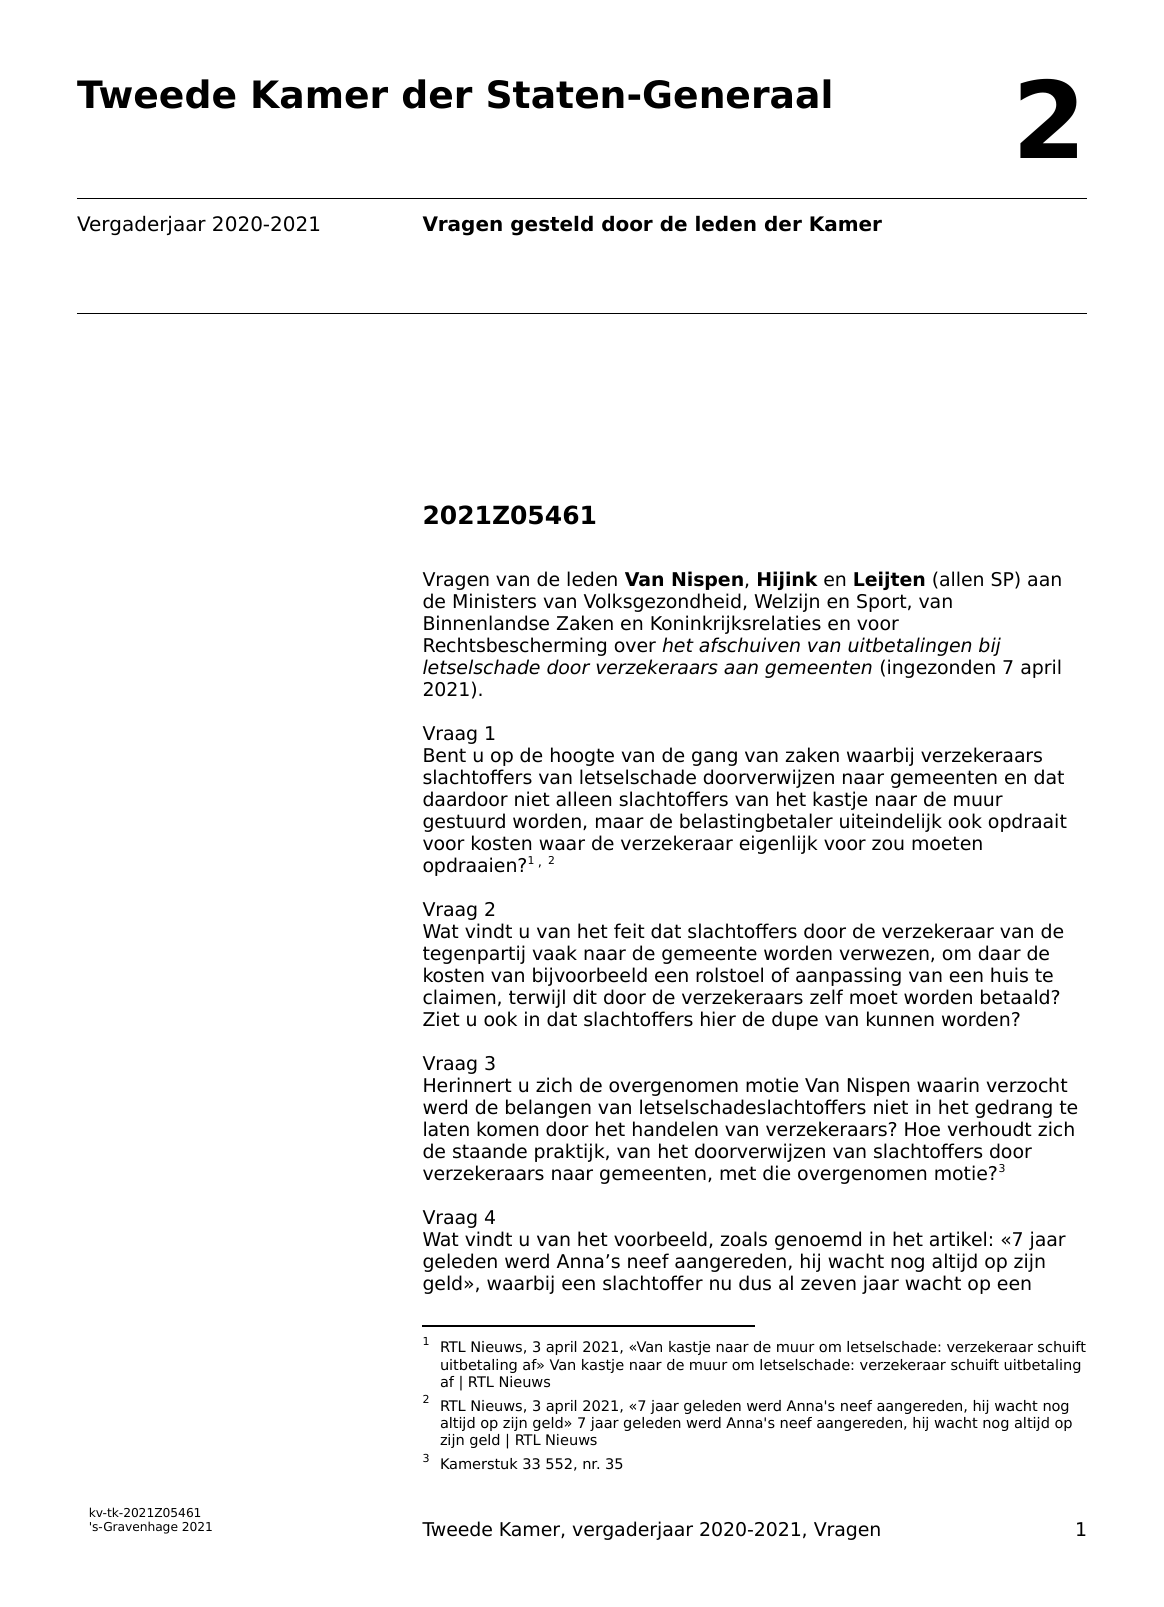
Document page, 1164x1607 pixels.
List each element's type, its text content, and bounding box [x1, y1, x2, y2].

text kv-tk-2021Z05461 [88, 1506, 323, 1520]
text Vraag 4 [422, 1207, 1087, 1229]
text RTL Nieuws, 3 april 2021, «7 jaar geleden werd Anna's neef aangereden, hij wacht nog altijd op zijn geld» 7 jaar geleden werd Anna's neef aangereden, hij wacht nog altijd op zijn geld | RTL Nieuws [422, 1393, 1087, 1449]
table_cell Vragen gesteld door de leden der Kamer [422, 199, 1087, 313]
text Kamerstuk 33 552, nr. 35 [422, 1452, 1087, 1474]
text Bent u op de hoogte van de gang van zaken waarbij verzekeraars slachtoffers van letselschade doorverwijzen naar gemeenten en dat daardoor niet alleen slachtoffers van het kastje naar de muur gestuurd worden, maar de belastingbetaler uiteindelijk ook opdraait voor kosten waar de verzekeraar eigenlijk voor zou moeten opdraaien?, [422, 745, 1087, 877]
text Vraag 1 [422, 723, 1087, 745]
text 2021Z05461 [422, 501, 1087, 531]
text Vragen van de leden Van Nispen, Hijink en Leijten (allen SP) aan de Ministers van Volksgezondheid, Welzijn en Sport, van Binnenlandse Zaken en Koninkrijksrelaties en voor Rechtsbescherming over het afschuiven van uitbetalingen bij letselschade door verzekeraars aan gemeenten (ingezonden 7 april 2021). [422, 569, 1087, 701]
table_header 2 [886, 59, 1087, 198]
text Herinnert u zich de overgenomen motie Van Nispen waarin verzocht werd de belangen van letselschadeslachtoffers niet in het gedrang te laten komen door het handelen van verzekeraars? Hoe verhoudt zich de staande praktijk, van het doorverwijzen van slachtoffers door verzekeraars naar gemeenten, met die overgenomen motie? [422, 1075, 1087, 1185]
text 's-Gravenhage 2021 [88, 1520, 323, 1534]
text Wat vindt u van het feit dat slachtoffers door de verzekeraar van de tegenpartij vaak naar de gemeente worden verwezen, om daar de kosten van bijvoorbeeld een rolstoel of aanpassing van een huis te claimen, terwijl dit door de verzekeraars zelf moet worden betaald? Ziet u ook in dat slachtoffers hier de dupe van kunnen worden? [422, 921, 1087, 1031]
table_cell Vergaderjaar 2020-2021 [77, 199, 422, 313]
table_header Tweede Kamer der Staten-Generaal [77, 59, 886, 198]
text Wat vindt u van het voorbeeld, zoals genoemd in het artikel: «7 jaar geleden werd Anna’s neef aangereden, hij wacht nog altijd op zijn geld», waarbij een slachtoffer nu dus al zeven jaar wacht op een [422, 1229, 1087, 1295]
text Vraag 3 [422, 1053, 1087, 1075]
text Vraag 2 [422, 899, 1087, 921]
text RTL Nieuws, 3 april 2021, «Van kastje naar de muur om letselschade: verzekeraar schuift uitbetaling af» Van kastje naar de muur om letselschade: verzekeraar schuift uitbetaling af | RTL Nieuws [422, 1335, 1087, 1391]
